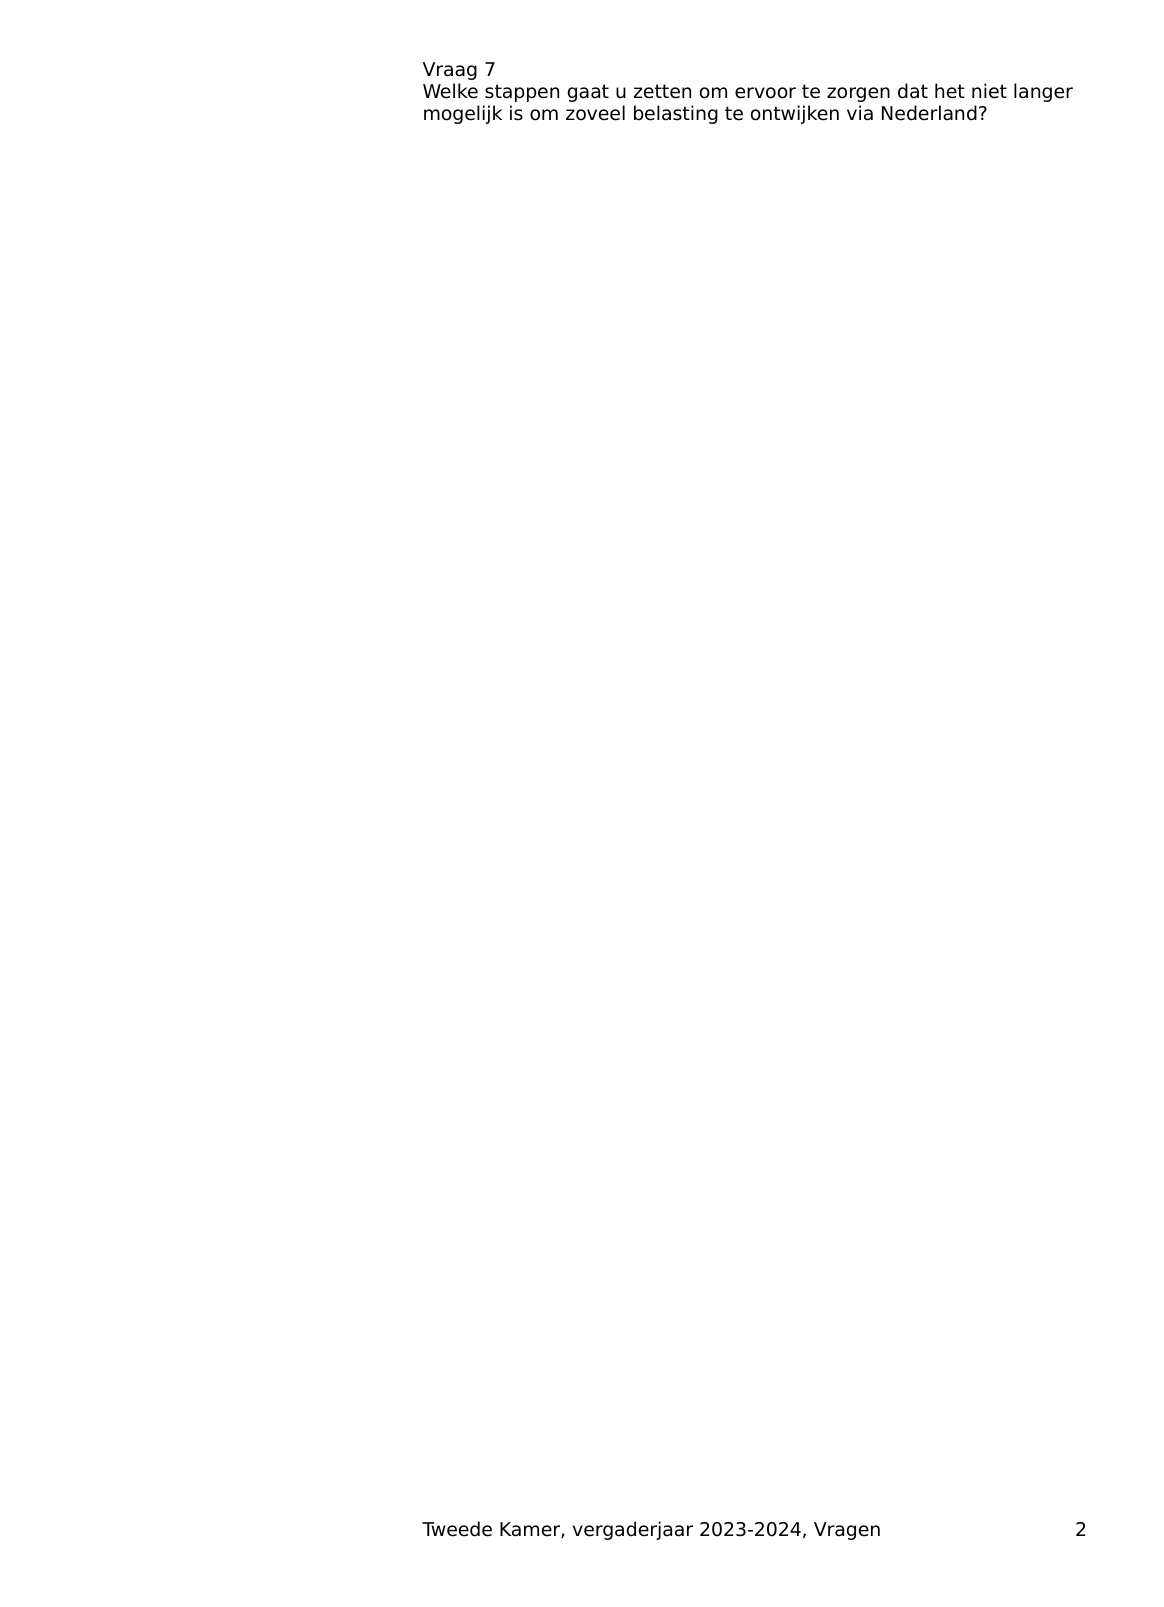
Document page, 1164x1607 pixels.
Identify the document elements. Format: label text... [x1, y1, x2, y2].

text Vraag 7 [422, 59, 1087, 81]
text Welke stappen gaat u zetten om ervoor te zorgen dat het niet langer mogelijk is om zoveel belasting te ontwijken via Nederland? [422, 81, 1087, 125]
